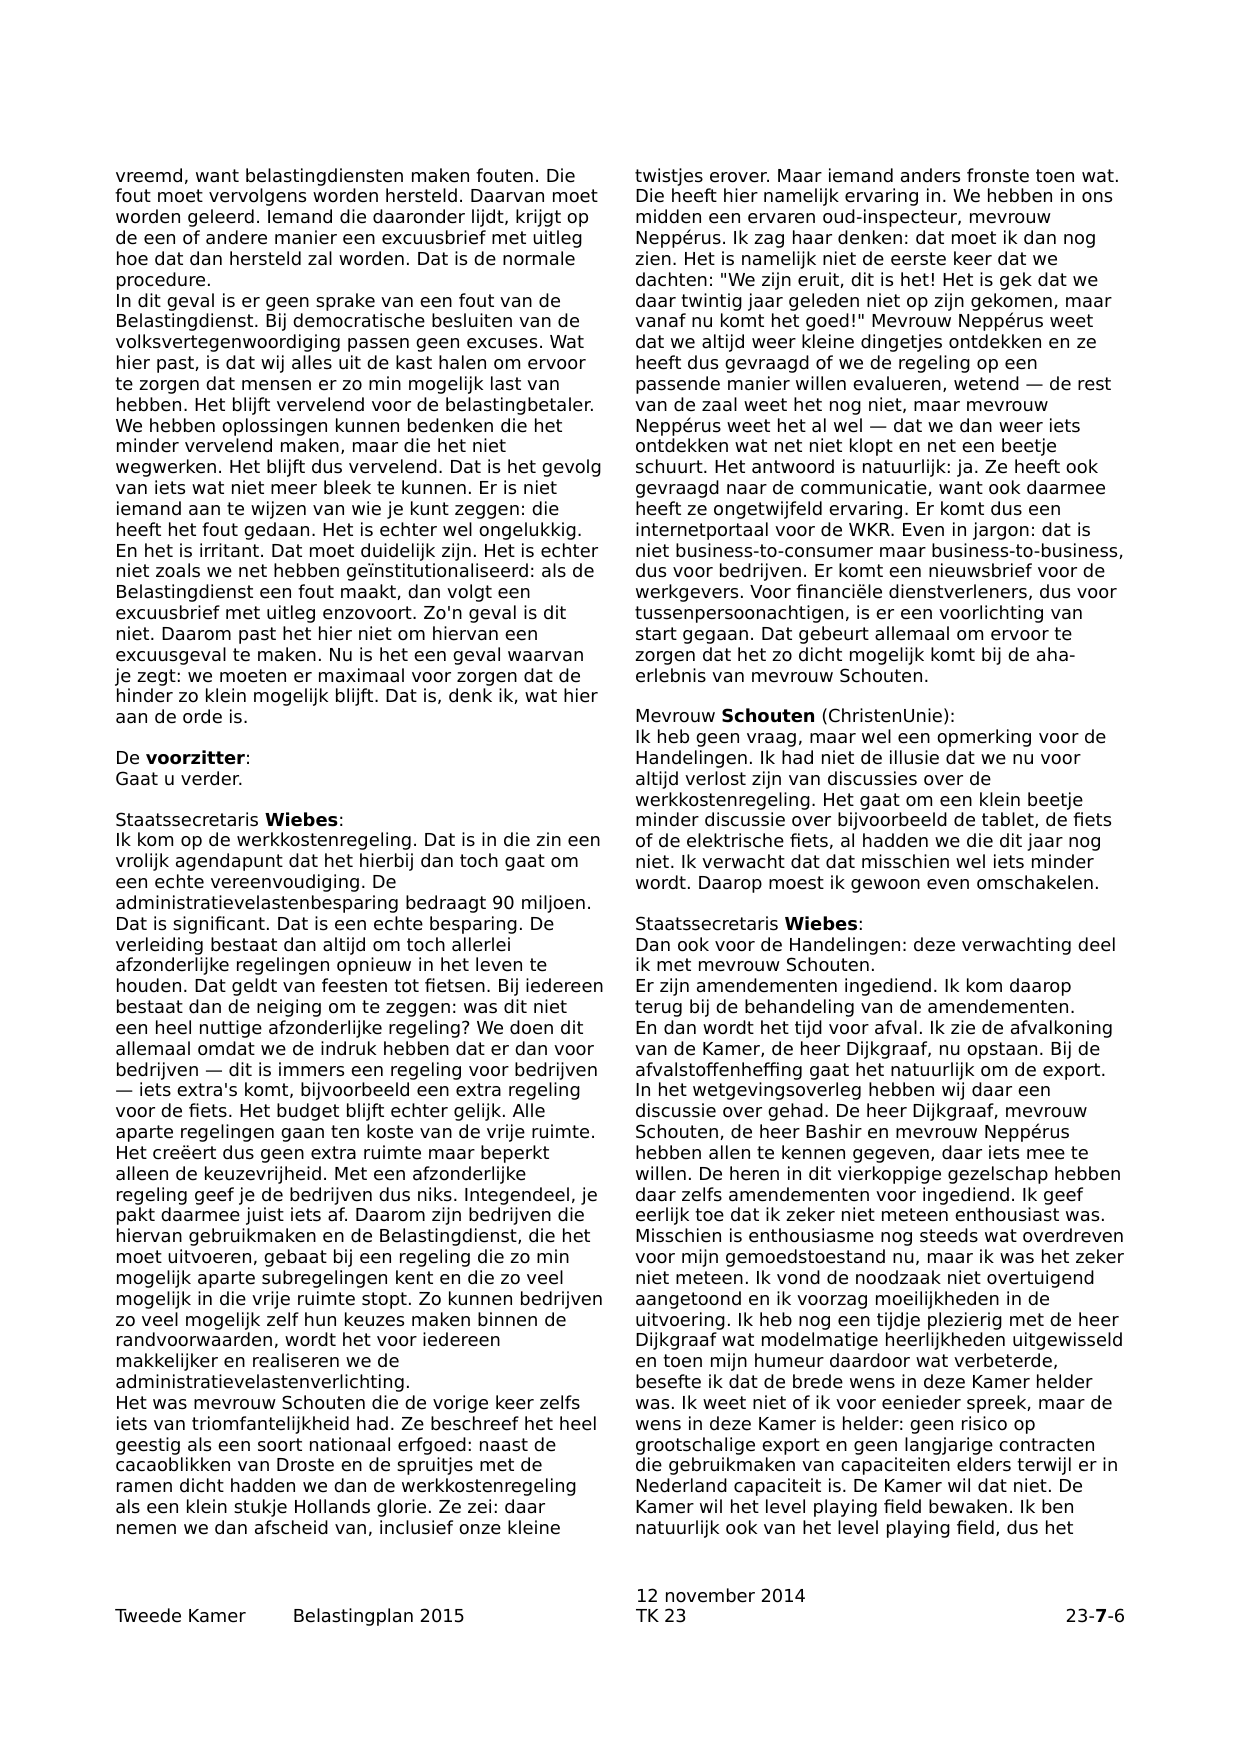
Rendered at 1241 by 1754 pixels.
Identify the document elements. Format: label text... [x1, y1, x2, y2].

text Er zijn amendementen ingediend. Ik kom daarop terug bij de behandeling van de amendementen. [635, 976, 1125, 1018]
text twistjes erover. Maar iemand anders fronste toen wat. Die heeft hier namelijk ervaring in. We hebben in ons midden een ervaren oud-inspecteur, mevrouw Neppérus. Ik zag haar denken: dat moet ik dan nog zien. Het is namelijk niet de eerste keer dat we dachten: "We zijn eruit, dit is het! Het is gek dat we daar twintig jaar geleden niet op zijn gekomen, maar vanaf nu komt het goed!" Mevrouw Neppérus weet dat we altijd weer kleine dingetjes ontdekken en ze heeft dus gevraagd of we de regeling op een passende manier willen evalueren, wetend — de rest van de zaal weet het nog niet, maar mevrouw Neppérus weet het al wel — dat we dan weer iets ontdekken wat net niet klopt en net een beetje schuurt. Het antwoord is natuurlijk: ja. Ze heeft ook gevraagd naar de communicatie, want ook daarmee heeft ze ongetwijfeld ervaring. Er komt dus een internetportaal voor de WKR. Even in jargon: dat is niet business-to-consumer maar business-to-business, dus voor bedrijven. Er komt een nieuwsbrief voor de werkgevers. Voor financiële dienstverleners, dus voor tussenpersoonachtigen, is er een voorlichting van start gegaan. Dat gebeurt allemaal om ervoor te zorgen dat het zo dicht mogelijk komt bij de aha-erlebnis van mevrouw Schouten. [635, 165, 1125, 686]
text Gaat u verder. [115, 768, 605, 789]
text De voorzitter: [115, 748, 605, 768]
text In dit geval is er geen sprake van een fout van de Belastingdienst. Bij democratische besluiten van de volksvertegenwoordiging passen geen excuses. Wat hier past, is dat wij alles uit de kast halen om ervoor te zorgen dat mensen er zo min mogelijk last van hebben. Het blijft vervelend voor de belastingbetaler. We hebben oplossingen kunnen bedenken die het minder vervelend maken, maar die het niet wegwerken. Het blijft dus vervelend. Dat is het gevolg van iets wat niet meer bleek te kunnen. Er is niet iemand aan te wijzen van wie je kunt zeggen: die heeft het fout gedaan. Het is echter wel ongelukkig. En het is irritant. Dat moet duidelijk zijn. Het is echter niet zoals we net hebben geïnstitutionaliseerd: als de Belastingdienst een fout maakt, dan volgt een excuusbrief met uitleg enzovoort. Zo'n geval is dit niet. Daarom past het hier niet om hiervan een excuusgeval te maken. Nu is het een geval waarvan je zegt: we moeten er maximaal voor zorgen dat de hinder zo klein mogelijk blijft. Dat is, denk ik, wat hier aan de orde is. [115, 290, 605, 728]
text Staatssecretaris Wiebes: [635, 913, 1125, 934]
text Dan ook voor de Handelingen: deze verwachting deel ik met mevrouw Schouten. [635, 934, 1125, 976]
text Mevrouw Schouten (ChristenUnie): [635, 706, 1125, 727]
text vreemd, want belastingdiensten maken fouten. Die fout moet vervolgens worden hersteld. Daarvan moet worden geleerd. Iemand die daaronder lijdt, krijgt op de een of andere manier een excuusbrief met uitleg hoe dat dan hersteld zal worden. Dat is de normale procedure. [115, 165, 605, 290]
text Ik kom op de werkkostenregeling. Dat is in die zin een vrolijk agendapunt dat het hierbij dan toch gaat om een echte vereenvoudiging. De administratievelastenbesparing bedraagt 90 miljoen. Dat is significant. Dat is een echte besparing. De verleiding bestaat dan altijd om toch allerlei afzonderlijke regelingen opnieuw in het leven te houden. Dat geldt van feesten tot fietsen. Bij iedereen bestaat dan de neiging om te zeggen: was dit niet een heel nuttige afzonderlijke regeling? We doen dit allemaal omdat we de indruk hebben dat er dan voor bedrijven — dit is immers een regeling voor bedrijven — iets extra's komt, bijvoorbeeld een extra regeling voor de fiets. Het budget blijft echter gelijk. Alle aparte regelingen gaan ten koste van de vrije ruimte. Het creëert dus geen extra ruimte maar beperkt alleen de keuzevrijheid. Met een afzonderlijke regeling geef je de bedrijven dus niks. Integendeel, je pakt daarmee juist iets af. Daarom zijn bedrijven die hiervan gebruikmaken en de Belastingdienst, die het moet uitvoeren, gebaat bij een regeling die zo min mogelijk aparte subregelingen kent en die zo veel mogelijk in die vrije ruimte stopt. Zo kunnen bedrijven zo veel mogelijk zelf hun keuzes maken binnen de randvoorwaarden, wordt het voor iedereen makkelijker en realiseren we de administratievelastenverlichting. [115, 830, 605, 1393]
text Staatssecretaris Wiebes: [115, 809, 605, 830]
text Ik heb geen vraag, maar wel een opmerking voor de Handelingen. Ik had niet de illusie dat we nu voor altijd verlost zijn van discussies over de werkkostenregeling. Het gaat om een klein beetje minder discussie over bijvoorbeeld de tablet, de fiets of de elektrische fiets, al hadden we die dit jaar nog niet. Ik verwacht dat dat misschien wel iets minder wordt. Daarop moest ik gewoon even omschakelen. [635, 727, 1125, 893]
text En dan wordt het tijd voor afval. Ik zie de afvalkoning van de Kamer, de heer Dijkgraaf, nu opstaan. Bij de afvalstoffenheffing gaat het natuurlijk om de export. In het wetgevingsoverleg hebben wij daar een discussie over gehad. De heer Dijkgraaf, mevrouw Schouten, de heer Bashir en mevrouw Neppérus hebben allen te kennen gegeven, daar iets mee te willen. De heren in dit vierkoppige gezelschap hebben daar zelfs amendementen voor ingediend. Ik geef eerlijk toe dat ik zeker niet meteen enthousiast was. Misschien is enthousiasme nog steeds wat overdreven voor mijn gemoedstoestand nu, maar ik was het zeker niet meteen. Ik vond de noodzaak niet overtuigend aangetoond en ik voorzag moeilijkheden in de uitvoering. Ik heb nog een tijdje plezierig met de heer Dijkgraaf wat modelmatige heerlijkheden uitgewisseld en toen mijn humeur daardoor wat verbeterde, besefte ik dat de brede wens in deze Kamer helder was. Ik weet niet of ik voor eenieder spreek, maar de wens in deze Kamer is helder: geen risico op grootschalige export en geen langjarige contracten die gebruikmaken van capaciteiten elders terwijl er in Nederland capaciteit is. De Kamer wil dat niet. De Kamer wil het level playing field bewaken. Ik ben natuurlijk ook van het level playing field, dus het [635, 1018, 1125, 1538]
text Het was mevrouw Schouten die de vorige keer zelfs iets van triomfantelijkheid had. Ze beschreef het heel geestig als een soort nationaal erfgoed: naast de cacaoblikken van Droste en de spruitjes met de ramen dicht hadden we dan de werkkostenregeling als een klein stukje Hollands glorie. Ze zei: daar nemen we dan afscheid van, inclusief onze kleine [115, 1393, 605, 1538]
